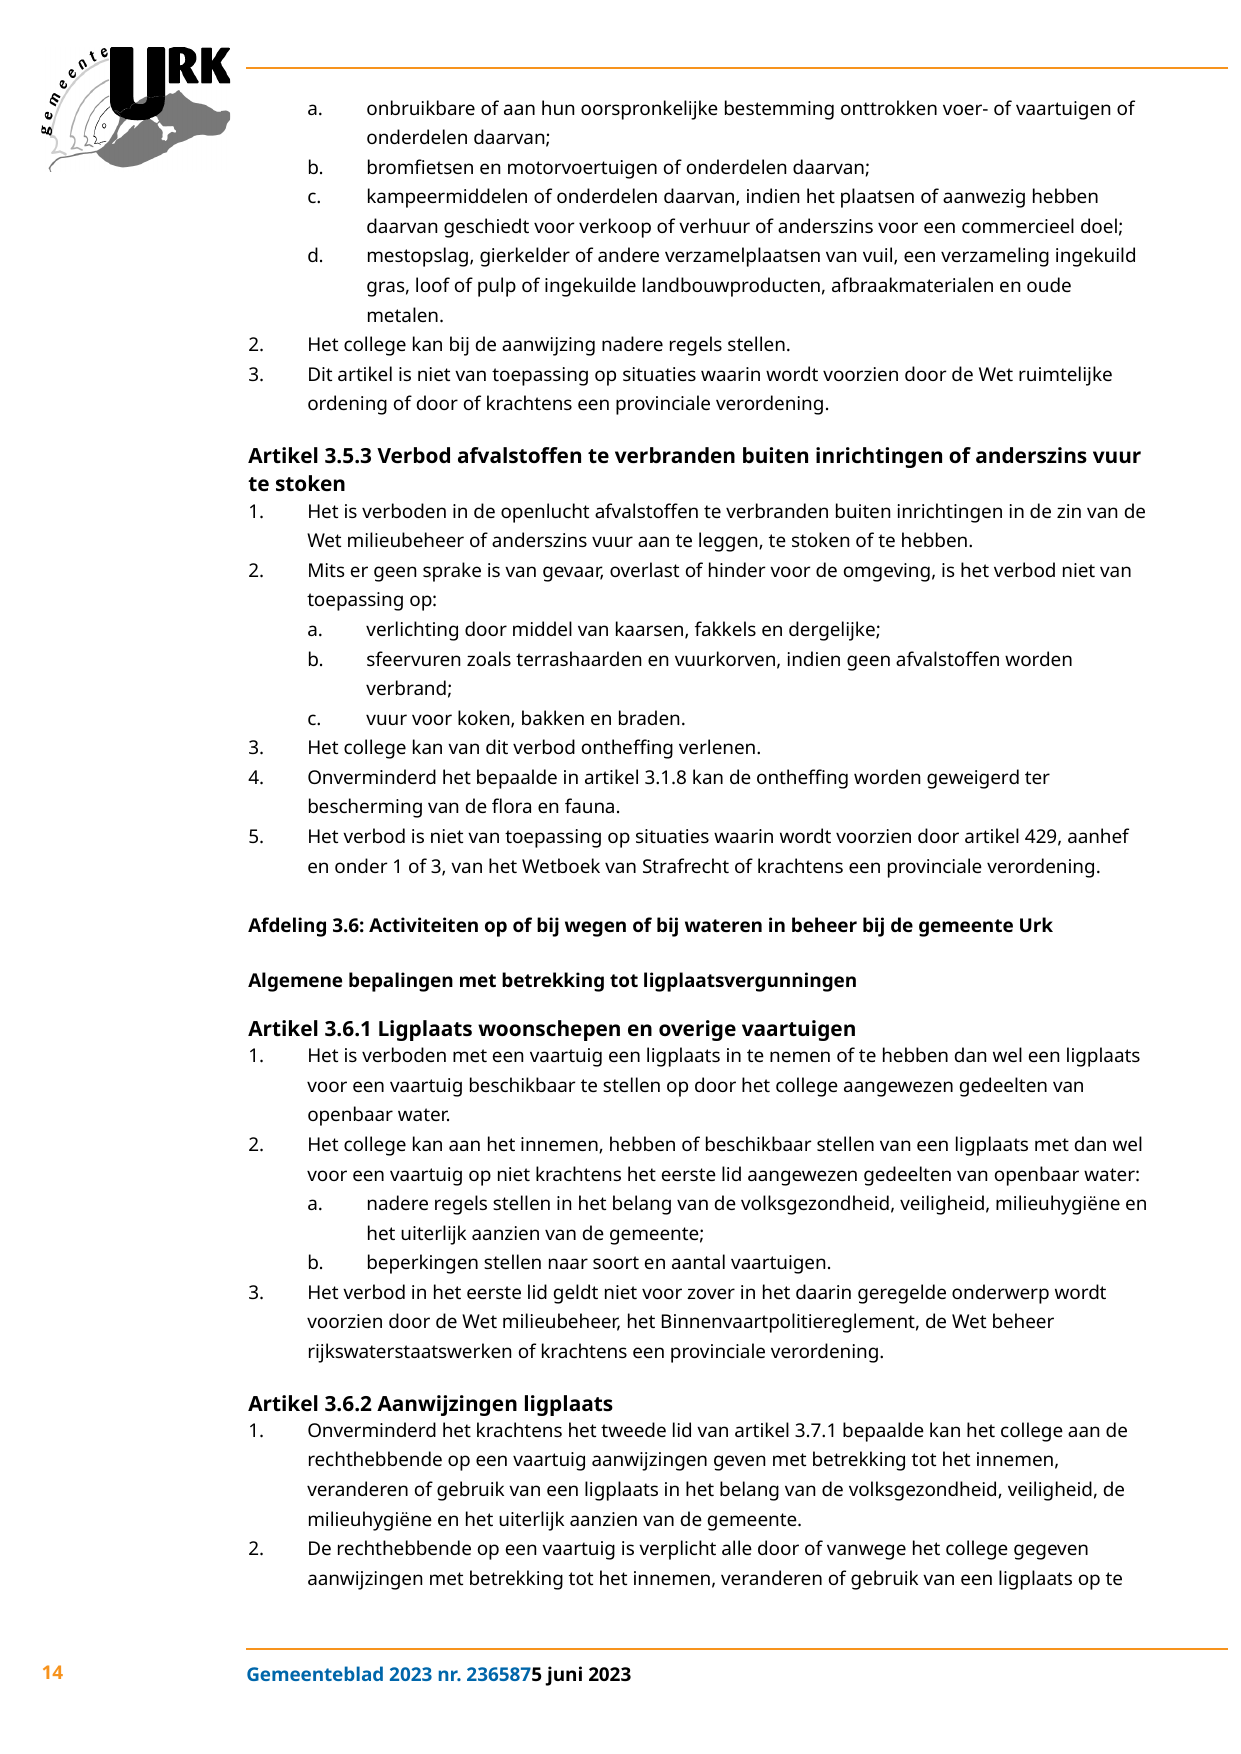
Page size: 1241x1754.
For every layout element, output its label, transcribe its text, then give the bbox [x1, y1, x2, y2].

list bromfietsen en motorvoertuigen of onderdelen daarvan; [307, 154, 1152, 180]
text Algemene bepalingen met betrekking tot ligplaatsvergunningen [248, 967, 1152, 993]
list kampeermiddelen of onderdelen daarvan, indien het plaatsen of aanwezig hebben daarvan geschiedt voor verkoop of verhuur of anderszins voor een commercieel doel; [307, 183, 1152, 239]
picture [41, 47, 231, 172]
list verlichting door middel van kaarsen, fakkels en dergelijke; [307, 616, 1152, 642]
list mestopslag, gierkelder of andere verzamelplaatsen van vuil, een verzameling ingekuild gras, loof of pulp of ingekuilde landbouwproducten, afbraakmaterialen en oude metalen. [307, 243, 1152, 328]
list nadere regels stellen in het belang van de volksgezondheid, veiligheid, milieuhygiëne en het uiterlijk aanzien van de gemeente; [307, 1190, 1152, 1246]
list Onverminderd het bepaalde in artikel 3.1.8 kan de ontheffing worden geweigerd ter bescherming van de flora en fauna. [248, 764, 1152, 819]
list Dit artikel is niet van toepassing op situaties waarin wordt voorzien door de Wet ruimtelijke ordening of door of krachtens een provinciale verordening. [248, 361, 1152, 416]
list Mits er geen sprake is van gevaar, overlast of hinder voor de omgeving, is het verbod niet van toepassing op: [248, 557, 1152, 612]
list onbruikbare of aan hun oorspronkelijke bestemming onttrokken voer- of vaartuigen of onderdelen daarvan; [307, 95, 1152, 150]
list beperkingen stellen naar soort en aantal vaartuigen. [307, 1249, 1152, 1275]
text Afdeling 3.6: Activiteiten op of bij wegen of bij wateren in beheer bij de gemeente Urk [248, 912, 1152, 938]
text Artikel 3.6.1 Ligplaats woonschepen en overige vaartuigen [248, 1014, 1152, 1042]
text Artikel 3.6.2 Aanwijzingen ligplaats [248, 1389, 1152, 1417]
list Het verbod in het eerste lid geldt niet voor zover in het daarin geregelde onderwerp wordt voorzien door de Wet milieubeheer, het Binnenvaartpolitiereglement, de Wet beheer rijkswaterstaatswerken of krachtens een provinciale verordening. [248, 1279, 1152, 1364]
list Het college kan aan het innemen, hebben of beschikbaar stellen van een ligplaats met dan wel voor een vaartuig op niet krachtens het eerste lid aangewezen gedeelten van openbaar water: [248, 1131, 1152, 1186]
list Het is verboden in de openlucht afvalstoffen te verbranden buiten inrichtingen in de zin van de Wet milieubeheer of anderszins vuur aan te leggen, te stoken of te hebben. [248, 498, 1152, 553]
list Onverminderd het krachtens het tweede lid van artikel 3.7.1 bepaalde kan het college aan de rechthebbende op een vaartuig aanwijzingen geven met betrekking tot het innemen, veranderen of gebruik van een ligplaats in het belang van de volksgezondheid, veiligheid, de milieuhygiëne en het uiterlijk aanzien van de gemeente. [248, 1417, 1152, 1532]
list vuur voor koken, bakken en braden. [307, 705, 1152, 731]
list Het verbod is niet van toepassing op situaties waarin wordt voorzien door artikel 429, aanhef en onder 1 of 3, van het Wetboek van Strafrecht of krachtens een provinciale verordening. [248, 823, 1152, 879]
text Artikel 3.5.3 Verbod afvalstoffen te verbranden buiten inrichtingen of anderszins vuur te stoken [248, 441, 1152, 498]
list Het college kan van dit verbod ontheffing verlenen. [248, 734, 1152, 760]
list De rechthebbende op een vaartuig is verplicht alle door of vanwege het college gegeven aanwijzingen met betrekking tot het innemen, veranderen of gebruik van een ligplaats op te [248, 1535, 1152, 1591]
list Het college kan bij de aanwijzing nadere regels stellen. [248, 331, 1152, 357]
list Het is verboden met een vaartuig een ligplaats in te nemen of te hebben dan wel een ligplaats voor een vaartuig beschikbaar te stellen op door het college aangewezen gedeelten van openbaar water. [248, 1042, 1152, 1127]
list sfeervuren zoals terrashaarden en vuurkorven, indien geen afvalstoffen worden verbrand; [307, 646, 1152, 701]
